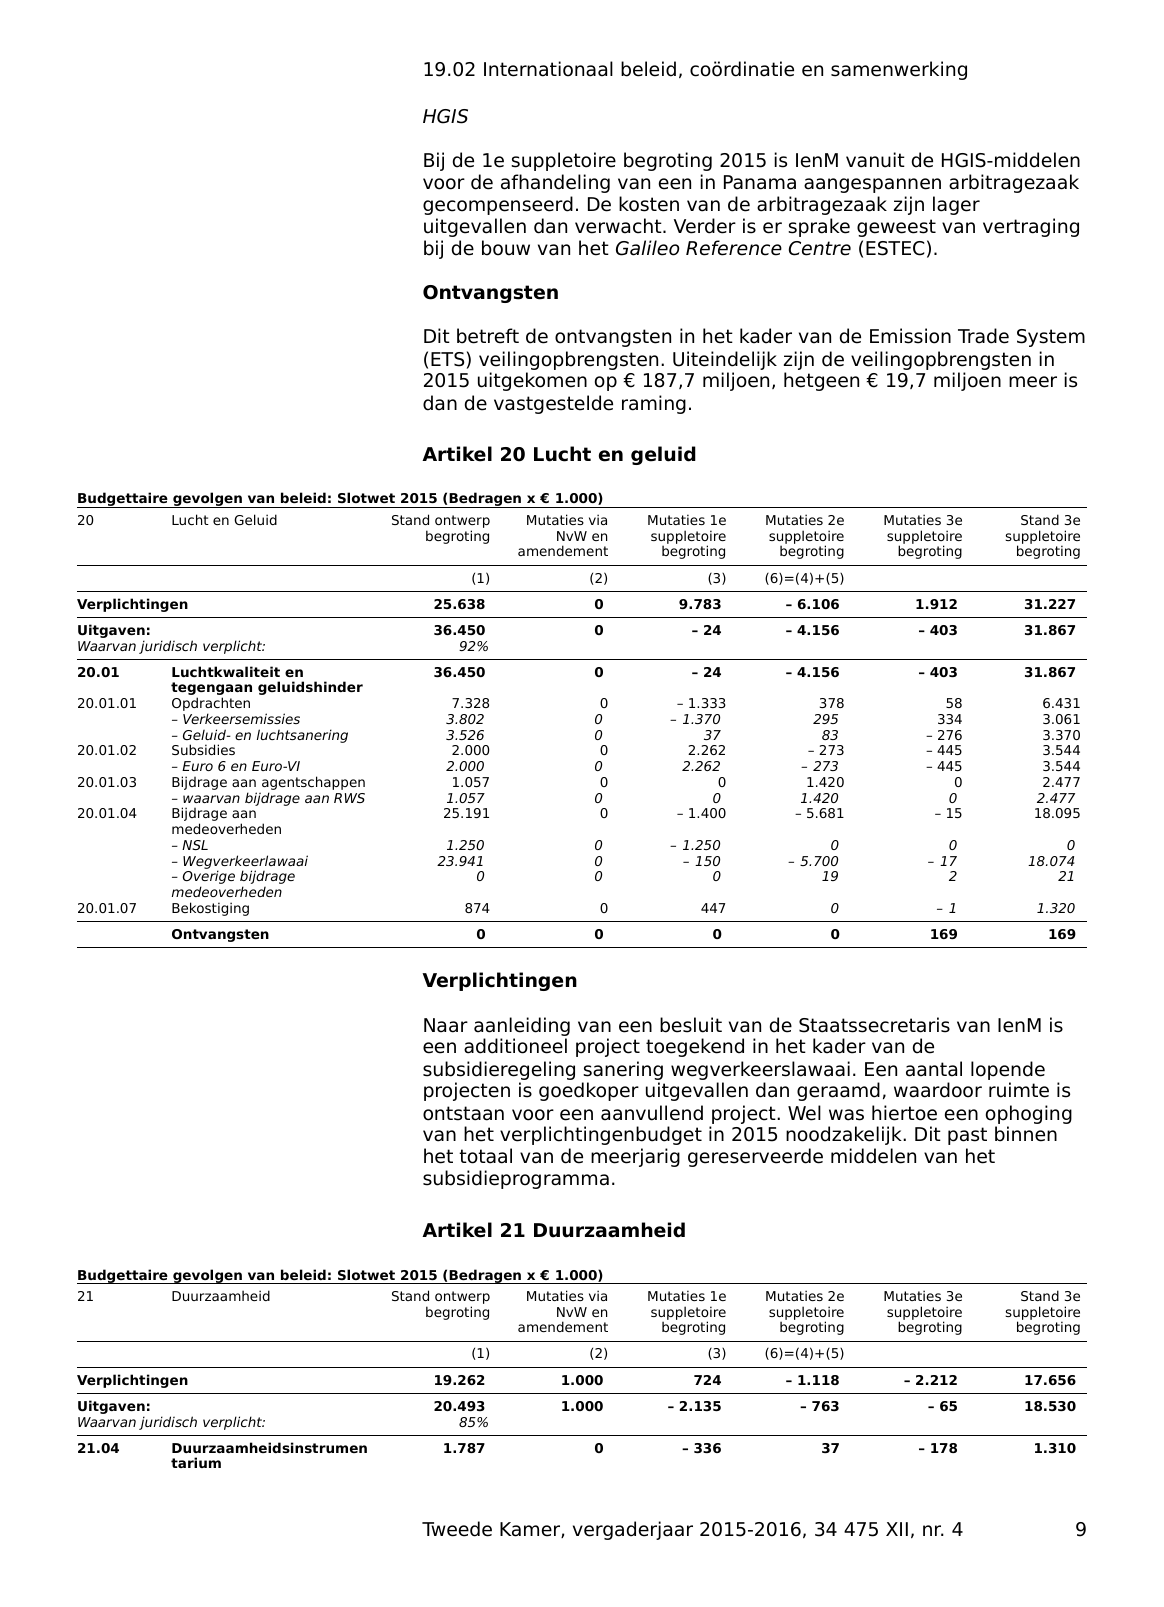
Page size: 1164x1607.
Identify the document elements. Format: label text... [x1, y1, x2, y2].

table_cell Mutaties 3e suppletoire begroting [850, 508, 968, 565]
subtitle Artikel 20 Lucht en geluid [422, 444, 1087, 466]
table_cell 37 [614, 728, 732, 743]
table_cell 2.477 [969, 790, 1087, 806]
table_cell 0 [732, 838, 850, 853]
table_cell 20.493 [378, 1394, 496, 1414]
table_cell Subsidies [165, 743, 378, 759]
table_cell (3) [614, 1342, 732, 1367]
table_cell 20.01.02 [77, 743, 165, 759]
table_cell 0 [614, 922, 732, 947]
table_cell 1.420 [732, 790, 850, 806]
table_cell Mutaties 3e suppletoire begroting [850, 1284, 968, 1341]
table_cell 3.544 [969, 759, 1087, 775]
table_cell 2.477 [969, 775, 1087, 790]
table_cell – 1.370 [614, 712, 732, 727]
table_cell 295 [732, 712, 850, 727]
table_cell 1.000 [496, 1368, 614, 1393]
table_cell (1) [378, 1342, 496, 1367]
table_cell 0 [850, 838, 968, 853]
text Dit betreft de ontvangsten in het kader van de Emission Trade System (ETS) veilingopbrengsten. Uiteindelijk zijn de veilingopbrengsten in 2015 uitgekomen op € 187,7 miljoen, hetgeen € 19,7 miljoen meer is dan de vastgestelde raming. [422, 326, 1087, 414]
subtitle Ontvangsten [422, 282, 1087, 304]
table_cell 0 [496, 869, 614, 901]
table_cell Uitgaven: [77, 618, 378, 638]
table_cell 0 [614, 790, 732, 806]
table_cell 1.250 [378, 838, 496, 853]
table_cell [732, 1414, 850, 1435]
table_cell 21 [77, 1284, 165, 1341]
table_cell – waarvan bijdrage aan RWS [165, 790, 378, 806]
table_cell Stand 3e suppletoire begroting [969, 508, 1087, 565]
table_cell 25.191 [378, 806, 496, 838]
table_cell 21.04 [77, 1436, 165, 1472]
table_cell 0 [496, 712, 614, 727]
table_cell 19 [732, 869, 850, 901]
table_cell [77, 869, 165, 901]
table_cell 169 [850, 922, 968, 947]
table_cell Bijdrage aan agentschappen [165, 775, 378, 790]
table_cell – 24 [614, 660, 732, 696]
table_cell 37 [732, 1436, 850, 1472]
table_cell 36.450 [378, 618, 496, 638]
table_cell – 5.681 [732, 806, 850, 838]
subtitle HGIS [422, 106, 1087, 128]
table_header Budgettaire gevolgen van beleid: Slotwet 2015 (Bedragen x € 1.000) [77, 491, 1087, 507]
table_cell 2.262 [614, 743, 732, 759]
table_cell Bijdrage aan medeoverheden [165, 806, 378, 838]
table_cell (6)=(4)+(5) [732, 1342, 850, 1367]
table_cell – Overige bijdrage medeoverheden [165, 869, 378, 901]
table_cell – 1 [850, 901, 968, 921]
table_cell 18.074 [969, 853, 1087, 869]
table_cell 0 [732, 922, 850, 947]
table_cell 20 [77, 508, 165, 565]
table_cell 0 [378, 922, 496, 947]
table_cell [850, 1342, 968, 1367]
table_cell Stand ontwerp begroting [378, 508, 496, 565]
table_cell 2.000 [378, 759, 496, 775]
table_cell – Wegverkeerlawaai [165, 853, 378, 869]
table_cell 3.544 [969, 743, 1087, 759]
table_cell [969, 639, 1087, 659]
table_cell [496, 1414, 614, 1435]
table_cell 18.530 [969, 1394, 1087, 1414]
table_cell [969, 1342, 1087, 1367]
table_cell – 1.333 [614, 696, 732, 712]
table_cell 1.912 [850, 592, 968, 617]
table_cell 20.01.03 [77, 775, 165, 790]
table_cell 1.000 [496, 1394, 614, 1414]
table_cell – 4.156 [732, 660, 850, 696]
table_cell 83 [732, 728, 850, 743]
table_cell 334 [850, 712, 968, 727]
text Naar aanleiding van een besluit van de Staatssecretaris van IenM is een additioneel project toegekend in het kader van de subsidieregeling sanering wegverkeerslawaai. Een aantal lopende projecten is goedkoper uitgevallen dan geraamd, waardoor ruimte is ontstaan voor een aanvullend project. Wel was hiertoe een ophoging van het verplichtingenbudget in 2015 noodzakelijk. Dit past binnen het totaal van de meerjarig gereserveerde middelen van het subsidieprogramma. [422, 1014, 1087, 1190]
table_cell – 6.106 [732, 592, 850, 617]
table_cell Waarvan juridisch verplicht: [77, 1414, 378, 1435]
table_cell – 178 [850, 1436, 968, 1472]
table_cell 3.802 [378, 712, 496, 727]
table_cell – 24 [614, 618, 732, 638]
table_cell [77, 790, 165, 806]
table_cell 31.227 [969, 592, 1087, 617]
table_cell Verplichtingen [77, 1368, 378, 1393]
table_cell – 445 [850, 743, 968, 759]
table_cell – 273 [732, 759, 850, 775]
table_cell (6)=(4)+(5) [732, 566, 850, 591]
table_cell 3.370 [969, 728, 1087, 743]
table_cell (2) [496, 1342, 614, 1367]
table_cell Opdrachten [165, 696, 378, 712]
table_cell 25.638 [378, 592, 496, 617]
table_cell 378 [732, 696, 850, 712]
table_cell Mutaties 2e suppletoire begroting [732, 1284, 850, 1341]
table_cell 0 [496, 696, 614, 712]
table_cell 20.01.01 [77, 696, 165, 712]
table_cell 0 [496, 853, 614, 869]
table_cell Verplichtingen [77, 592, 378, 617]
table_cell Stand 3e suppletoire begroting [969, 1284, 1087, 1341]
table_cell 1.420 [732, 775, 850, 790]
table_cell [969, 566, 1087, 591]
table_cell 0 [614, 869, 732, 901]
table_cell 9.783 [614, 592, 732, 617]
table_cell Mutaties via NvW en amendement [496, 508, 614, 565]
table_cell 0 [732, 901, 850, 921]
table_cell – 273 [732, 743, 850, 759]
table_cell 0 [496, 901, 614, 921]
table_cell – 403 [850, 660, 968, 696]
table_cell 92% [378, 639, 496, 659]
table_cell Waarvan juridisch verplicht: [77, 639, 378, 659]
table_cell 0 [496, 743, 614, 759]
table_cell 2.000 [378, 743, 496, 759]
table_cell [77, 728, 165, 743]
table_cell – 65 [850, 1394, 968, 1414]
table_cell (1) [378, 566, 496, 591]
table_cell [165, 566, 378, 591]
table_cell (2) [496, 566, 614, 591]
table_cell (3) [614, 566, 732, 591]
table_cell [77, 1342, 165, 1367]
table_cell – 2.212 [850, 1368, 968, 1393]
table_cell – 5.700 [732, 853, 850, 869]
table_cell – 445 [850, 759, 968, 775]
table_cell Mutaties 1e suppletoire begroting [614, 1284, 732, 1341]
table_cell 31.867 [969, 660, 1087, 696]
table_cell 17.656 [969, 1368, 1087, 1393]
table_cell Ontvangsten [165, 922, 378, 947]
text Bij de 1e suppletoire begroting 2015 is IenM vanuit de HGIS-middelen voor de afhandeling van een in Panama aangespannen arbitragezaak gecompenseerd. De kosten van de arbitragezaak zijn lager uitgevallen dan verwacht. Verder is er sprake geweest van vertraging bij de bouw van het Galileo Reference Centre (ESTEC). [422, 150, 1087, 260]
table_cell 724 [614, 1368, 732, 1393]
table_cell 0 [496, 1436, 614, 1472]
table_cell [165, 1342, 378, 1367]
table_cell Lucht en Geluid [165, 508, 378, 565]
table_cell Mutaties via NvW en amendement [496, 1284, 614, 1341]
table_cell Duurzaamheid [165, 1284, 378, 1341]
table_cell [77, 712, 165, 727]
table_cell 21 [969, 869, 1087, 901]
table_cell 20.01.07 [77, 901, 165, 921]
table_cell [77, 566, 165, 591]
table_cell 1.057 [378, 775, 496, 790]
table_cell [614, 1414, 732, 1435]
table_cell 20.01 [77, 660, 165, 696]
table_cell – 336 [614, 1436, 732, 1472]
table_cell 0 [496, 728, 614, 743]
table_cell 2 [850, 869, 968, 901]
table_cell – Verkeersemissies [165, 712, 378, 727]
table_cell – 1.400 [614, 806, 732, 838]
subtitle Verplichtingen [422, 970, 1087, 992]
table_cell 0 [969, 838, 1087, 853]
table_cell [77, 853, 165, 869]
table_cell 0 [496, 759, 614, 775]
table_cell 874 [378, 901, 496, 921]
table_cell – 1.118 [732, 1368, 850, 1393]
table_cell 20.01.04 [77, 806, 165, 838]
table_cell 23.941 [378, 853, 496, 869]
table_cell 0 [496, 618, 614, 638]
table_cell 3.061 [969, 712, 1087, 727]
table_cell [496, 639, 614, 659]
table_cell – NSL [165, 838, 378, 853]
table_cell – 403 [850, 618, 968, 638]
table_cell 447 [614, 901, 732, 921]
table_cell 58 [850, 696, 968, 712]
table_cell 36.450 [378, 660, 496, 696]
table_cell 1.057 [378, 790, 496, 806]
table_cell Luchtkwaliteit en tegengaan geluidshinder [165, 660, 378, 696]
table_cell – 763 [732, 1394, 850, 1414]
table_cell 0 [614, 775, 732, 790]
table_cell 85% [378, 1414, 496, 1435]
subtitle 19.02 Internationaal beleid, coördinatie en samenwerking [422, 59, 1087, 81]
table_cell [77, 922, 165, 947]
table_cell Mutaties 1e suppletoire begroting [614, 508, 732, 565]
table_cell Duurzaamheidsinstrumentarium [165, 1436, 378, 1472]
table_cell 0 [850, 790, 968, 806]
table_cell 7.328 [378, 696, 496, 712]
subtitle Artikel 21 Duurzaamheid [422, 1220, 1087, 1242]
table_cell Bekostiging [165, 901, 378, 921]
table_cell 0 [378, 869, 496, 901]
table_cell – Euro 6 en Euro-VI [165, 759, 378, 775]
table_cell – 150 [614, 853, 732, 869]
table_cell 0 [496, 660, 614, 696]
table_cell 0 [850, 775, 968, 790]
table_cell – 1.250 [614, 838, 732, 853]
table_cell – 276 [850, 728, 968, 743]
table_cell 18.095 [969, 806, 1087, 838]
table_cell – 17 [850, 853, 968, 869]
table_cell [850, 566, 968, 591]
table_header Budgettaire gevolgen van beleid: Slotwet 2015 (Bedragen x € 1.000) [77, 1267, 1087, 1283]
table_cell 0 [496, 790, 614, 806]
table_cell 0 [496, 922, 614, 947]
table_cell [732, 639, 850, 659]
table_cell 0 [496, 806, 614, 838]
table_cell 31.867 [969, 618, 1087, 638]
table_cell 19.262 [378, 1368, 496, 1393]
table_cell 0 [496, 838, 614, 853]
table_cell [850, 639, 968, 659]
table_cell 6.431 [969, 696, 1087, 712]
table_cell [614, 639, 732, 659]
table_cell Stand ontwerp begroting [378, 1284, 496, 1341]
table_cell – 4.156 [732, 618, 850, 638]
table_cell 1.787 [378, 1436, 496, 1472]
table_cell – 15 [850, 806, 968, 838]
table_cell 1.310 [969, 1436, 1087, 1472]
table_cell 169 [969, 922, 1087, 947]
table_cell – Geluid- en luchtsanering [165, 728, 378, 743]
table_cell 0 [496, 592, 614, 617]
table_cell 2.262 [614, 759, 732, 775]
table_cell Mutaties 2e suppletoire begroting [732, 508, 850, 565]
table_cell [77, 838, 165, 853]
table_cell Uitgaven: [77, 1394, 378, 1414]
table_cell [77, 759, 165, 775]
table_cell [850, 1414, 968, 1435]
table_cell 3.526 [378, 728, 496, 743]
table_cell 0 [496, 775, 614, 790]
table_cell – 2.135 [614, 1394, 732, 1414]
table_cell 1.320 [969, 901, 1087, 921]
table_cell [969, 1414, 1087, 1435]
